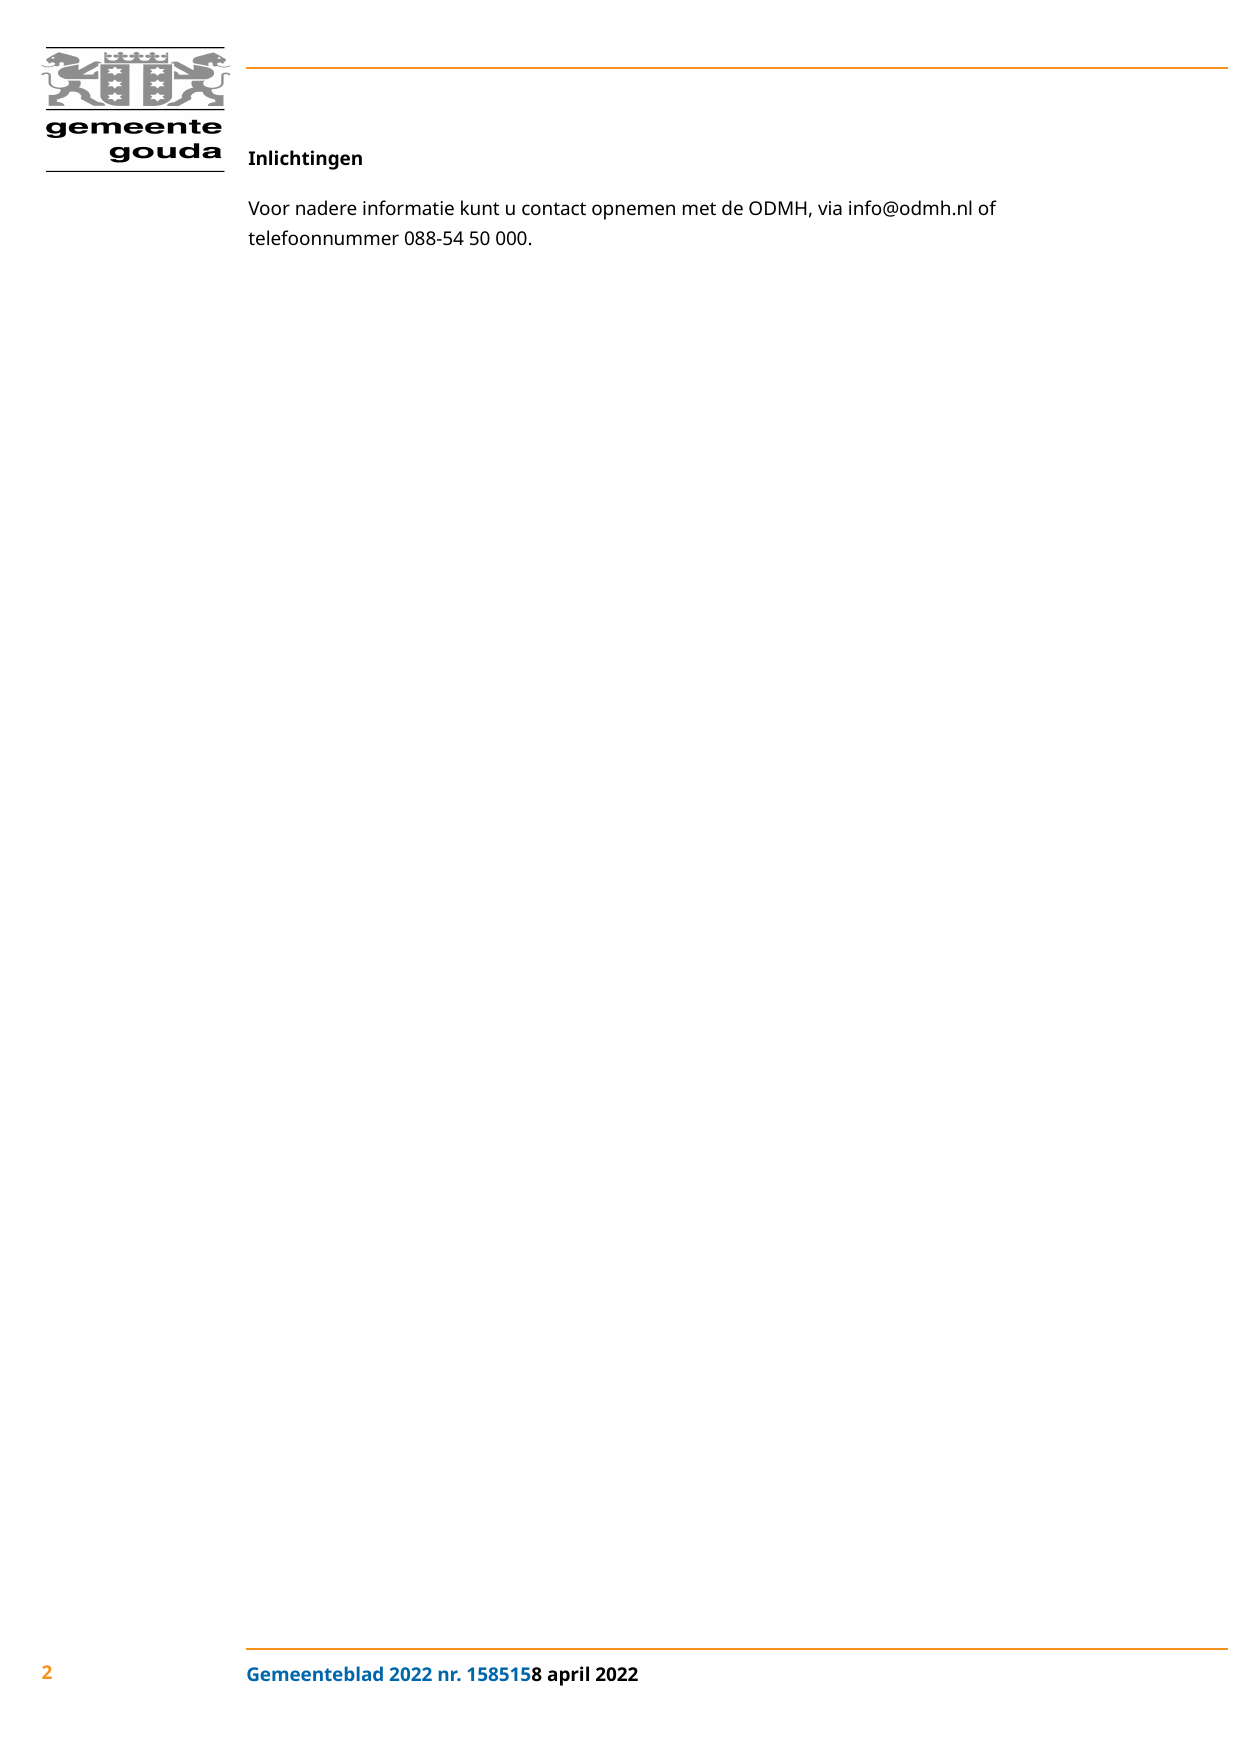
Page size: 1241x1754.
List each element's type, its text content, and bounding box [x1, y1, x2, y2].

picture [41, 47, 231, 172]
text Voor nadere informatie kunt u contact opnemen met de ODMH, via info@odmh.nl of telefoonnummer 088-54 50 000. [248, 196, 1152, 251]
text Inlichtingen [248, 145, 1152, 171]
